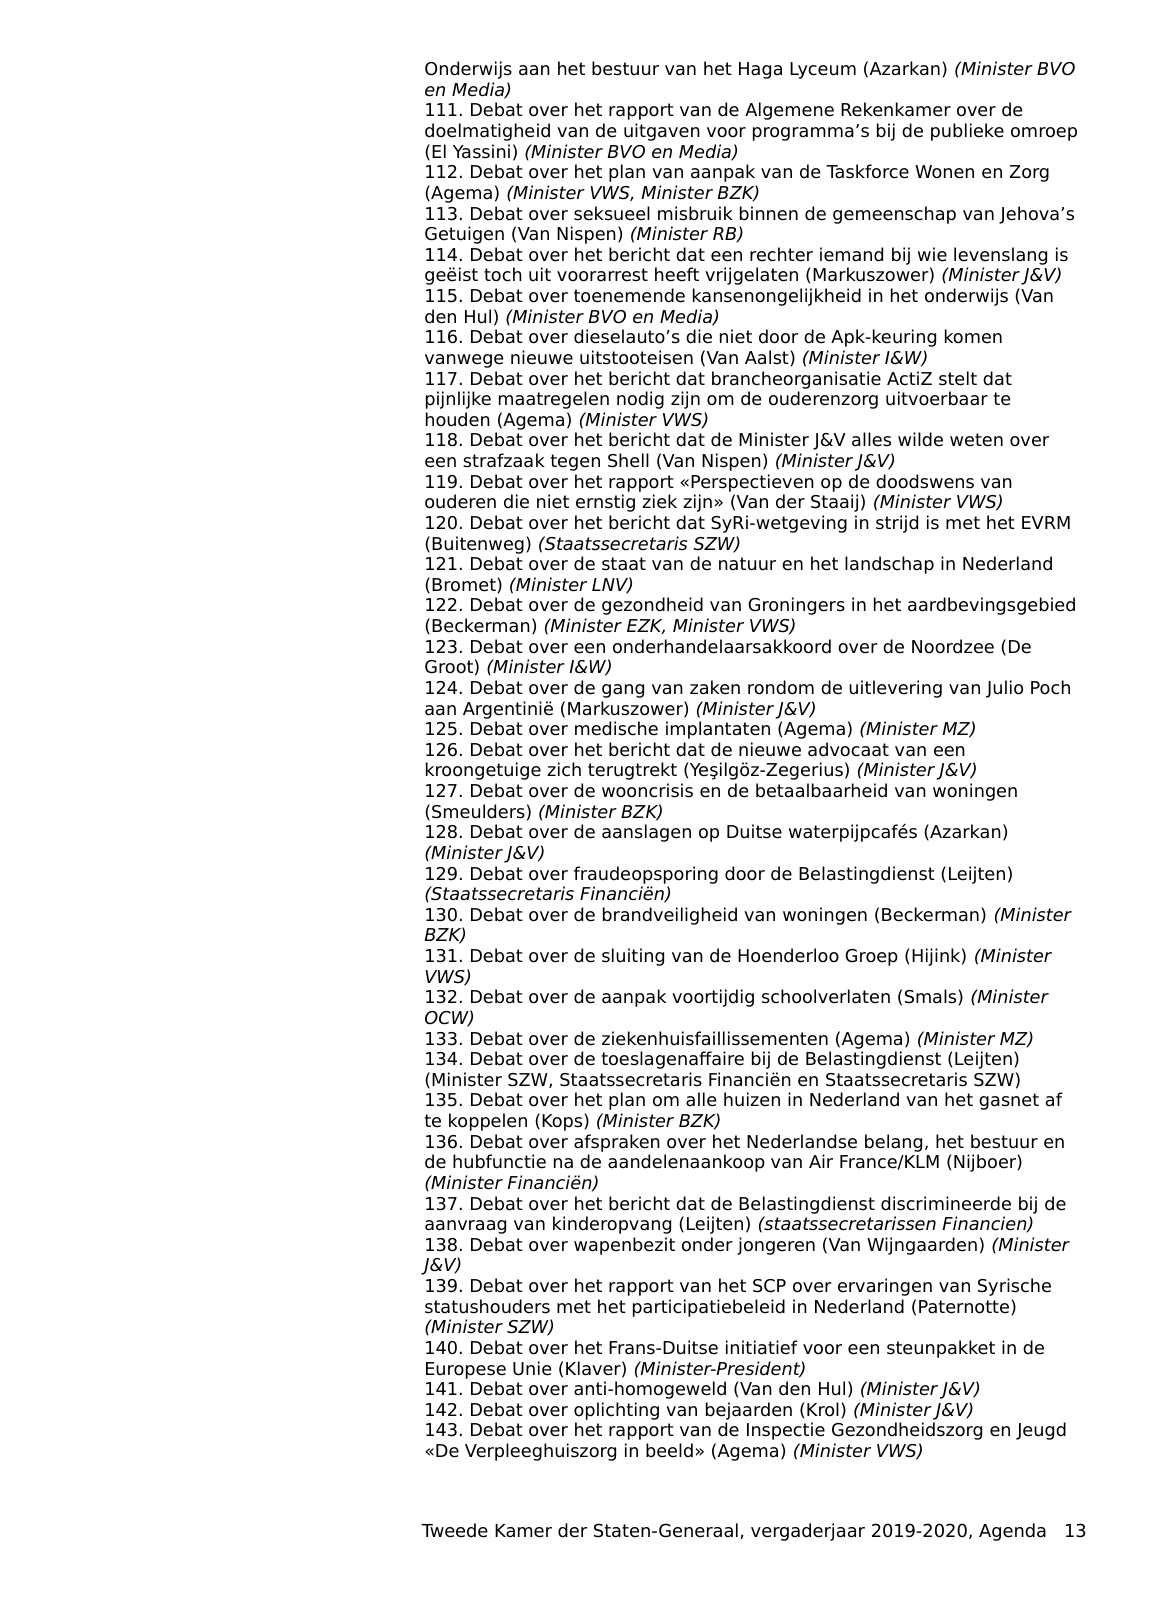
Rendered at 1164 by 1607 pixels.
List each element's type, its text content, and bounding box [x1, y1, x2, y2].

table_cell [401, 1132, 418, 1193]
table_cell 129. Debat over fraudeopsporing door de Belastingdienst (Leijten) (Staatssecretaris Financiën) [418, 864, 1087, 905]
table_cell [77, 1276, 401, 1338]
table_cell [77, 1090, 401, 1132]
table_cell 137. Debat over het bericht dat de Belastingdienst discrimineerde bij de aanvraag van kinderopvang (Leijten) (staatssecretarissen Financien) [418, 1194, 1087, 1235]
table_cell [401, 327, 418, 368]
table_cell 123. Debat over een onderhandelaarsakkoord over de Noordzee (De Groot) (Minister I&W) [418, 637, 1087, 678]
table_cell [77, 781, 401, 822]
table_cell [77, 1420, 401, 1462]
table_cell 114. Debat over het bericht dat een rechter iemand bij wie levenslang is geëist toch uit voorarrest heeft vrijgelaten (Markuszower) (Minister J&V) [418, 245, 1087, 286]
table_cell 140. Debat over het Frans-Duitse initiatief voor een steunpakket in de Europese Unie (Klaver) (Minister-President) [418, 1338, 1087, 1379]
table_cell [401, 245, 418, 286]
table_cell Onderwijs aan het bestuur van het Haga Lyceum (Azarkan) (Minister BVO en Media) [418, 59, 1087, 100]
table_cell [401, 286, 418, 327]
table_cell [401, 1049, 418, 1090]
table_cell 118. Debat over het bericht dat de Minister J&V alles wilde weten over een strafzaak tegen Shell (Van Nispen) (Minister J&V) [418, 430, 1087, 472]
table_cell [77, 678, 401, 719]
table_cell [401, 1194, 418, 1235]
table_cell 134. Debat over de toeslagenaffaire bij de Belastingdienst (Leijten) (Minister SZW, Staatssecretaris Financiën en Staatssecretaris SZW) [418, 1049, 1087, 1090]
table_cell 136. Debat over afspraken over het Nederlandse belang, het bestuur en de hubfunctie na de aandelenaankoop van Air France/KLM (Nijboer) (Minister Financiën) [418, 1132, 1087, 1193]
table_cell [77, 59, 401, 100]
table_cell [401, 554, 418, 595]
table_cell [401, 740, 418, 781]
table_cell [77, 987, 401, 1028]
table_cell [77, 327, 401, 368]
table_cell [401, 513, 418, 554]
table_cell [401, 946, 418, 987]
table_cell [401, 1400, 418, 1420]
table_cell 112. Debat over het plan van aanpak van de Taskforce Wonen en Zorg (Agema) (Minister VWS, Minister BZK) [418, 162, 1087, 203]
table_cell 121. Debat over de staat van de natuur en het landschap in Nederland (Bromet) (Minister LNV) [418, 554, 1087, 595]
table_cell [77, 637, 401, 678]
table_cell [401, 905, 418, 946]
table_cell 133. Debat over de ziekenhuisfaillissementen (Agema) (Minister MZ) [418, 1029, 1087, 1049]
table_cell [401, 430, 418, 472]
table_cell 130. Debat over de brandveiligheid van woningen (Beckerman) (Minister BZK) [418, 905, 1087, 946]
table_cell [77, 1379, 401, 1400]
table_cell [77, 595, 401, 637]
table_cell [401, 204, 418, 245]
table_cell [401, 369, 418, 430]
table_cell [77, 286, 401, 327]
table_cell [77, 1194, 401, 1235]
table_cell 125. Debat over medische implantaten (Agema) (Minister MZ) [418, 719, 1087, 740]
table_cell [77, 1400, 401, 1420]
table_cell [401, 637, 418, 678]
table_cell [401, 595, 418, 637]
table_cell [401, 719, 418, 740]
table_cell [77, 905, 401, 946]
table_cell 117. Debat over het bericht dat brancheorganisatie ActiZ stelt dat pijnlijke maatregelen nodig zijn om de ouderenzorg uitvoerbaar te houden (Agema) (Minister VWS) [418, 369, 1087, 430]
table_cell [401, 987, 418, 1028]
table_cell 116. Debat over dieselauto’s die niet door de Apk-keuring komen vanwege nieuwe uitstooteisen (Van Aalst) (Minister I&W) [418, 327, 1087, 368]
table_cell [401, 1379, 418, 1400]
table_cell 119. Debat over het rapport «Perspectieven op de doodswens van ouderen die niet ernstig ziek zijn» (Van der Staaij) (Minister VWS) [418, 472, 1087, 513]
table_cell [77, 1029, 401, 1049]
table_cell [77, 864, 401, 905]
table_cell [401, 781, 418, 822]
table_cell [77, 369, 401, 430]
table_cell [401, 472, 418, 513]
table_cell [401, 1420, 418, 1462]
table_cell [77, 822, 401, 863]
table_cell [401, 162, 418, 203]
table_cell [401, 100, 418, 162]
table_cell 141. Debat over anti-homogeweld (Van den Hul) (Minister J&V) [418, 1379, 1087, 1400]
table_cell 120. Debat over het bericht dat SyRi-wetgeving in strijd is met het EVRM (Buitenweg) (Staatssecretaris SZW) [418, 513, 1087, 554]
table_cell [77, 554, 401, 595]
table_cell 128. Debat over de aanslagen op Duitse waterpijpcafés (Azarkan) (Minister J&V) [418, 822, 1087, 863]
table_cell [401, 1235, 418, 1276]
table_cell 142. Debat over oplichting van bejaarden (Krol) (Minister J&V) [418, 1400, 1087, 1420]
table_cell [401, 1338, 418, 1379]
table_cell 113. Debat over seksueel misbruik binnen de gemeenschap van Jehova’s Getuigen (Van Nispen) (Minister RB) [418, 204, 1087, 245]
table_cell [77, 513, 401, 554]
table_cell [401, 1276, 418, 1338]
table_cell 127. Debat over de wooncrisis en de betaalbaarheid van woningen (Smeulders) (Minister BZK) [418, 781, 1087, 822]
table_cell 111. Debat over het rapport van de Algemene Rekenkamer over de doelmatigheid van de uitgaven voor programma’s bij de publieke omroep (El Yassini) (Minister BVO en Media) [418, 100, 1087, 162]
table_cell [77, 1235, 401, 1276]
table_cell [77, 1338, 401, 1379]
table_cell 138. Debat over wapenbezit onder jongeren (Van Wijngaarden) (Minister J&V) [418, 1235, 1087, 1276]
table_cell 143. Debat over het rapport van de Inspectie Gezondheidszorg en Jeugd «De Verpleeghuiszorg in beeld» (Agema) (Minister VWS) [418, 1420, 1087, 1462]
table_cell [77, 472, 401, 513]
table_cell [401, 678, 418, 719]
table_cell [77, 946, 401, 987]
table_cell [77, 1132, 401, 1193]
table_cell 132. Debat over de aanpak voortijdig schoolverlaten (Smals) (Minister OCW) [418, 987, 1087, 1028]
table_cell 139. Debat over het rapport van het SCP over ervaringen van Syrische statushouders met het participatiebeleid in Nederland (Paternotte) (Minister SZW) [418, 1276, 1087, 1338]
table_cell [401, 864, 418, 905]
table_cell [401, 822, 418, 863]
table_cell [77, 430, 401, 472]
table_cell 126. Debat over het bericht dat de nieuwe advocaat van een kroongetuige zich terugtrekt (Yeşilgöz-Zegerius) (Minister J&V) [418, 740, 1087, 781]
table_cell [77, 740, 401, 781]
table_cell [77, 204, 401, 245]
table_cell 135. Debat over het plan om alle huizen in Nederland van het gasnet af te koppelen (Kops) (Minister BZK) [418, 1090, 1087, 1132]
table_cell [77, 245, 401, 286]
table_cell [77, 1049, 401, 1090]
table_cell [401, 1029, 418, 1049]
table_cell [77, 719, 401, 740]
table_cell [401, 59, 418, 100]
table_cell 115. Debat over toenemende kansenongelijkheid in het onderwijs (Van den Hul) (Minister BVO en Media) [418, 286, 1087, 327]
table_cell [77, 100, 401, 162]
table_cell 124. Debat over de gang van zaken rondom de uitlevering van Julio Poch aan Argentinië (Markuszower) (Minister J&V) [418, 678, 1087, 719]
table_cell [77, 162, 401, 203]
table_cell [401, 1090, 418, 1132]
table_cell 122. Debat over de gezondheid van Groningers in het aardbevingsgebied (Beckerman) (Minister EZK, Minister VWS) [418, 595, 1087, 637]
table_cell 131. Debat over de sluiting van de Hoenderloo Groep (Hijink) (Minister VWS) [418, 946, 1087, 987]
